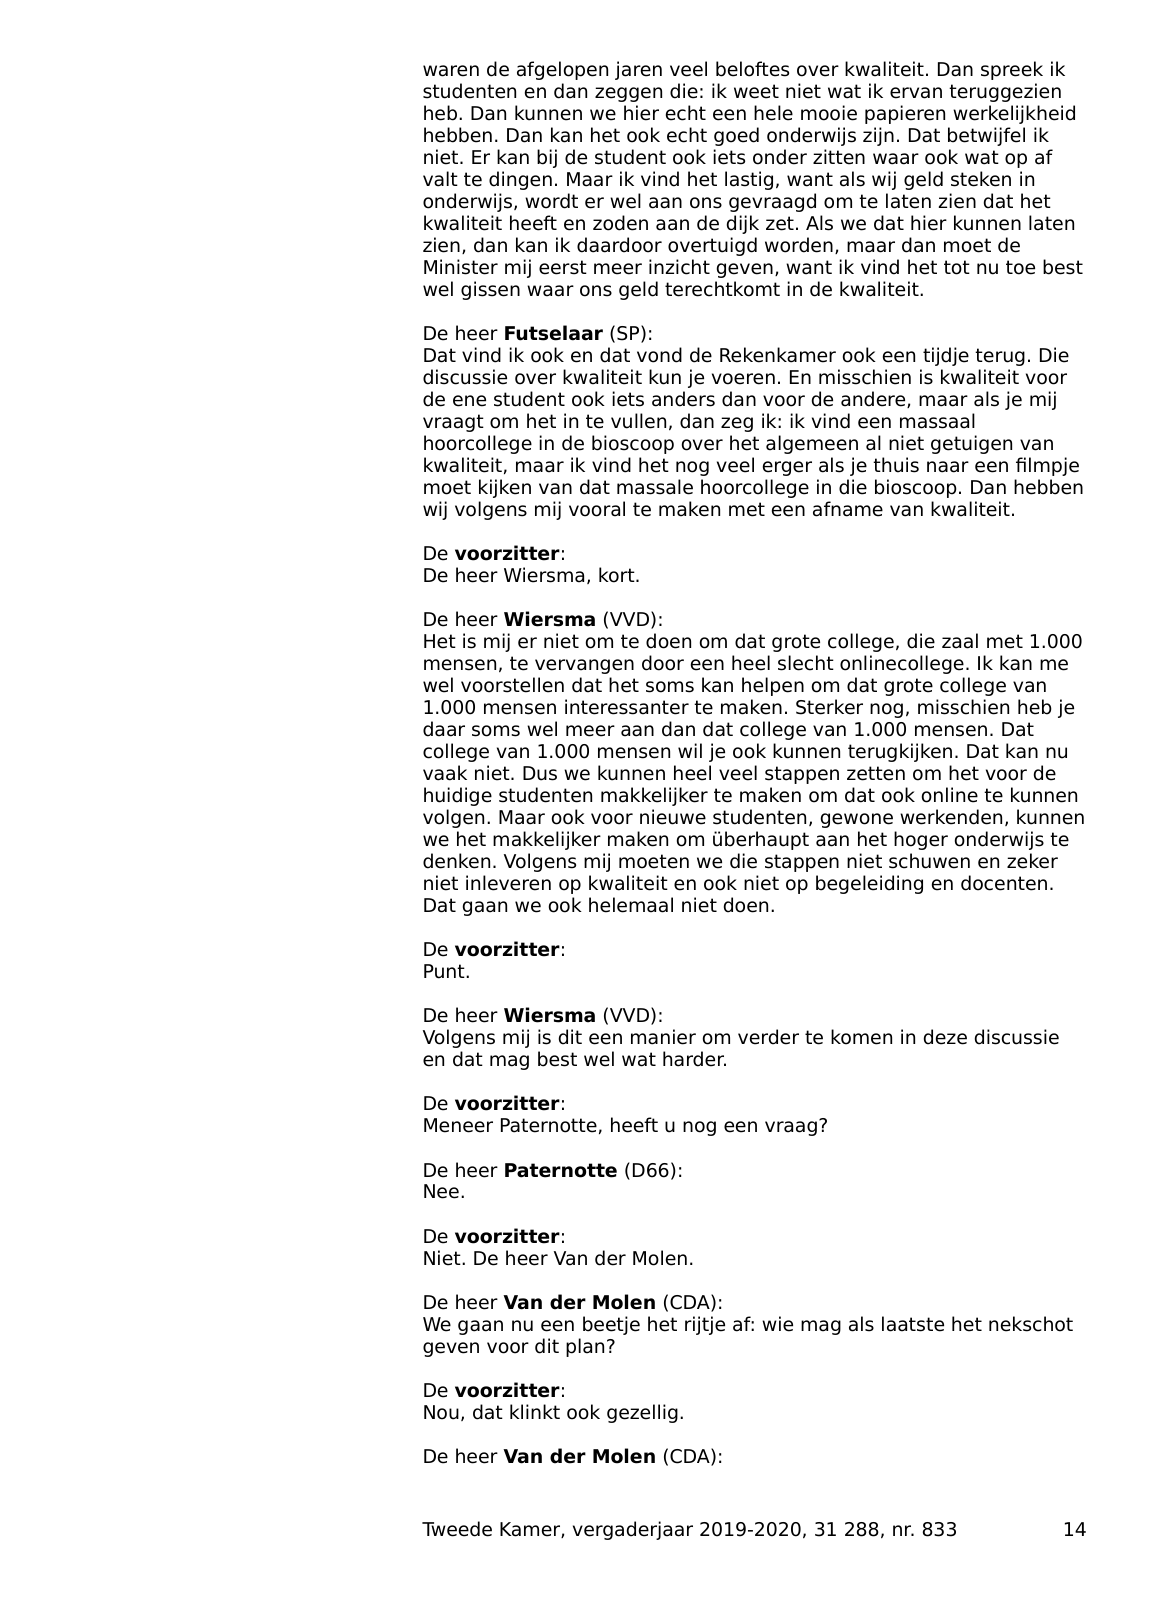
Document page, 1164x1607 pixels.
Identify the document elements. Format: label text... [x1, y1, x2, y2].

text De heer Wiersma (VVD): [422, 609, 1087, 631]
text De heer Wiersma (VVD): [422, 1005, 1087, 1027]
text Meneer Paternotte, heeft u nog een vraag? [422, 1115, 1087, 1137]
text De heer Wiersma, kort. [422, 565, 1087, 587]
text De voorzitter: [422, 1380, 1087, 1402]
text Volgens mij is dit een manier om verder te komen in deze discussie en dat mag best wel wat harder. [422, 1027, 1087, 1071]
text De voorzitter: [422, 939, 1087, 961]
text De voorzitter: [422, 543, 1087, 565]
text De heer Futselaar (SP): [422, 323, 1087, 345]
text Het is mij er niet om te doen om dat grote college, die zaal met 1.000 mensen, te vervangen door een heel slecht onlinecollege. Ik kan me wel voorstellen dat het soms kan helpen om dat grote college van 1.000 mensen interessanter te maken. Sterker nog, misschien heb je daar soms wel meer aan dan dat college van 1.000 mensen. Dat college van 1.000 mensen wil je ook kunnen terugkijken. Dat kan nu vaak niet. Dus we kunnen heel veel stappen zetten om het voor de huidige studenten makkelijker te maken om dat ook online te kunnen volgen. Maar ook voor nieuwe studenten, gewone werkenden, kunnen we het makkelijker maken om überhaupt aan het hoger onderwijs te denken. Volgens mij moeten we die stappen niet schuwen en zeker niet inleveren op kwaliteit en ook niet op begeleiding en docenten. Dat gaan we ook helemaal niet doen. [422, 631, 1087, 917]
text Niet. De heer Van der Molen. [422, 1248, 1087, 1269]
text Punt. [422, 961, 1087, 983]
text We gaan nu een beetje het rijtje af: wie mag als laatste het nekschot geven voor dit plan? [422, 1314, 1087, 1358]
text De voorzitter: [422, 1093, 1087, 1115]
text waren de afgelopen jaren veel beloftes over kwaliteit. Dan spreek ik studenten en dan zeggen die: ik weet niet wat ik ervan teruggezien heb. Dan kunnen we hier echt een hele mooie papieren werkelijkheid hebben. Dan kan het ook echt goed onderwijs zijn. Dat betwijfel ik niet. Er kan bij de student ook iets onder zitten waar ook wat op af valt te dingen. Maar ik vind het lastig, want als wij geld steken in onderwijs, wordt er wel aan ons gevraagd om te laten zien dat het kwaliteit heeft en zoden aan de dijk zet. Als we dat hier kunnen laten zien, dan kan ik daardoor overtuigd worden, maar dan moet de Minister mij eerst meer inzicht geven, want ik vind het tot nu toe best wel gissen waar ons geld terechtkomt in de kwaliteit. [422, 59, 1087, 301]
text Nou, dat klinkt ook gezellig. [422, 1402, 1087, 1424]
text De heer Paternotte (D66): [422, 1159, 1087, 1181]
text Nee. [422, 1181, 1087, 1203]
text Dat vind ik ook en dat vond de Rekenkamer ook een tijdje terug. Die discussie over kwaliteit kun je voeren. En misschien is kwaliteit voor de ene student ook iets anders dan voor de andere, maar als je mij vraagt om het in te vullen, dan zeg ik: ik vind een massaal hoorcollege in de bioscoop over het algemeen al niet getuigen van kwaliteit, maar ik vind het nog veel erger als je thuis naar een filmpje moet kijken van dat massale hoorcollege in die bioscoop. Dan hebben wij volgens mij vooral te maken met een afname van kwaliteit. [422, 345, 1087, 521]
text De heer Van der Molen (CDA): [422, 1292, 1087, 1314]
text De heer Van der Molen (CDA): [422, 1446, 1087, 1468]
text De voorzitter: [422, 1226, 1087, 1248]
